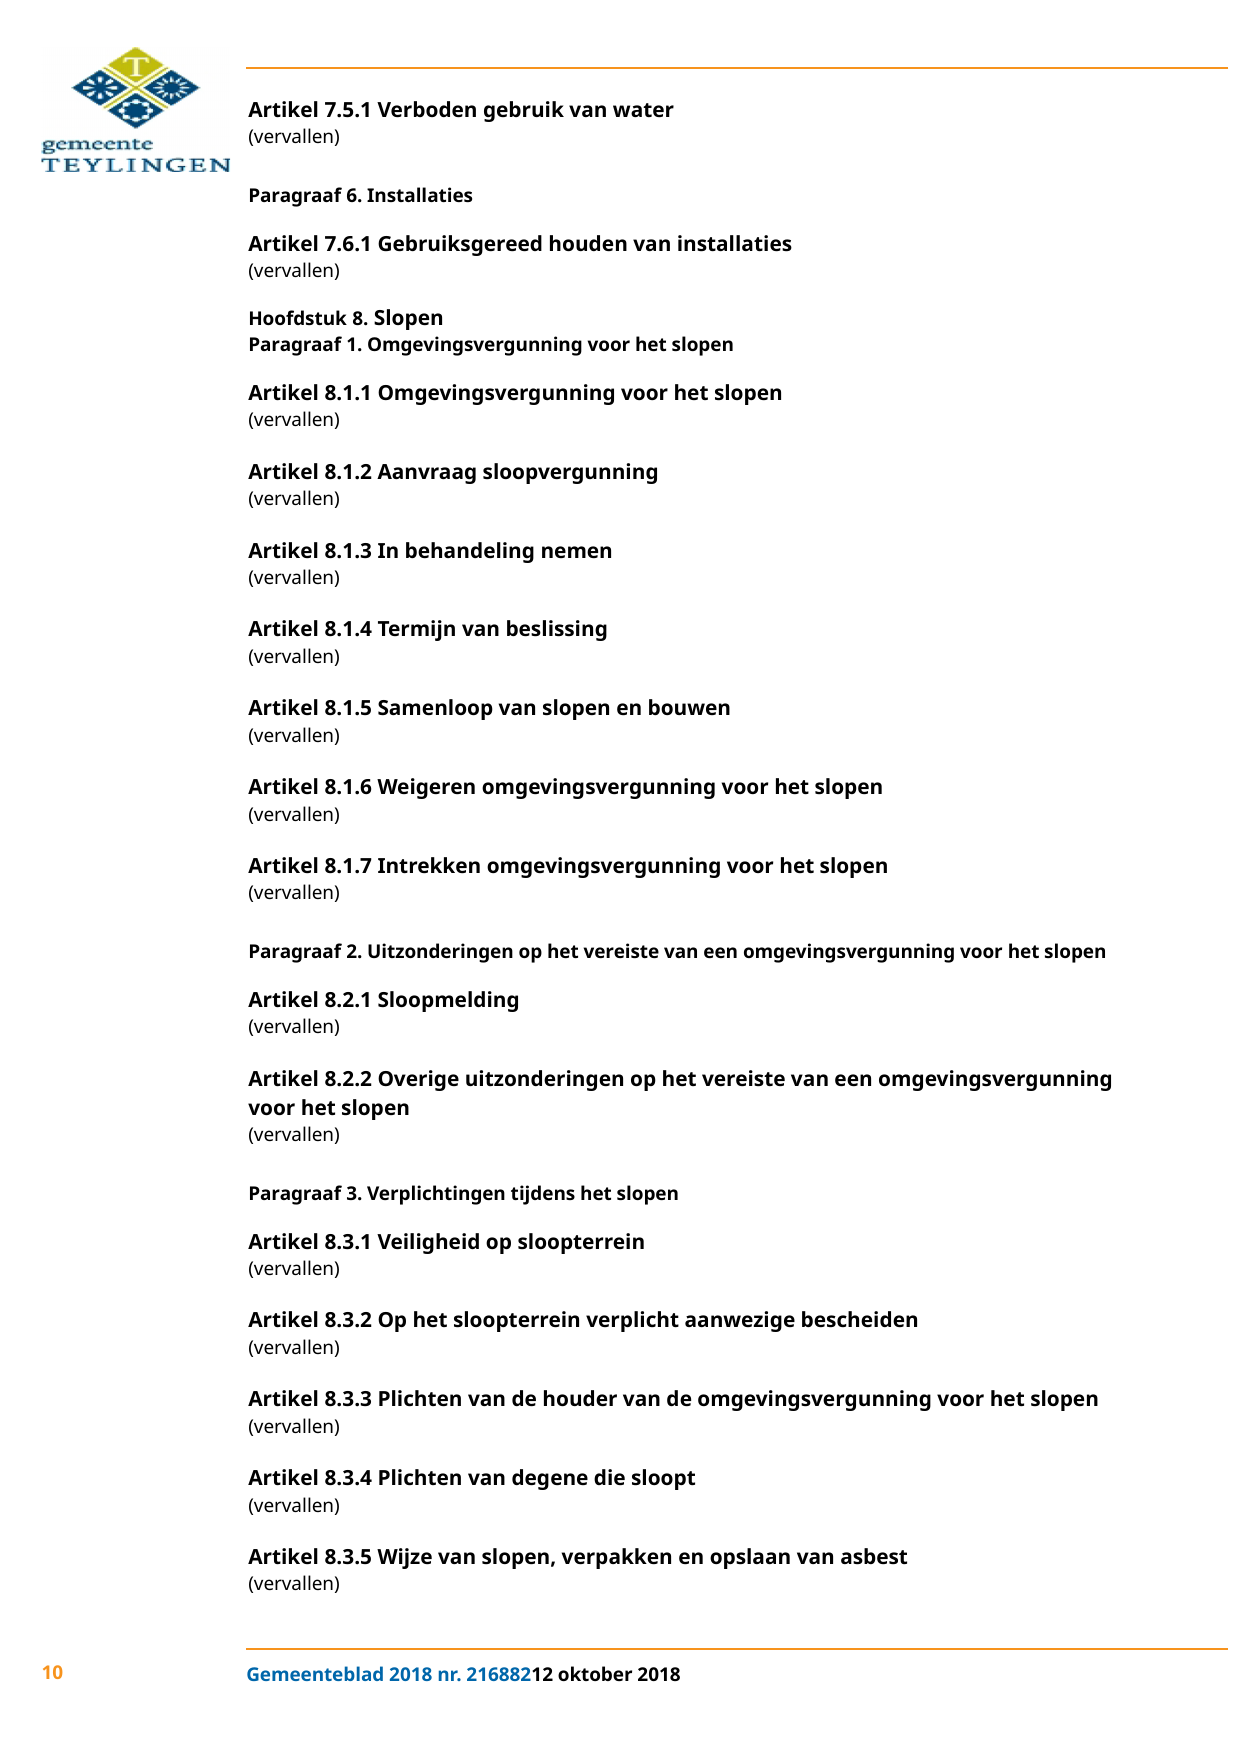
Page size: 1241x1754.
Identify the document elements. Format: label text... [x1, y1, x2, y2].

text (vervallen) [248, 801, 1152, 826]
text Artikel 8.1.3 In behandeling nemen [248, 536, 1152, 564]
text (vervallen) [248, 1413, 1152, 1439]
text (vervallen) [248, 1492, 1152, 1517]
text (vervallen) [248, 485, 1152, 511]
text Paragraaf 2. Uitzonderingen op het vereiste van een omgevingsvergunning voor het slopen [248, 939, 1152, 964]
text Artikel 8.1.4 Termijn van beslissing [248, 614, 1152, 643]
text Artikel 8.3.1 Veiligheid op sloopterrein [248, 1227, 1152, 1255]
text Artikel 7.6.1 Gebruiksgereed houden van installaties [248, 229, 1152, 257]
text (vervallen) [248, 1334, 1152, 1360]
text Artikel 8.1.7 Intrekken omgevingsvergunning voor het slopen [248, 851, 1152, 879]
text Artikel 8.3.3 Plichten van de houder van de omgevingsvergunning voor het slopen [248, 1384, 1152, 1413]
text (vervallen) [248, 1121, 1152, 1147]
text (vervallen) [248, 879, 1152, 905]
text Artikel 8.1.6 Weigeren omgevingsvergunning voor het slopen [248, 772, 1152, 801]
text Hoofdstuk 8. Slopen [248, 303, 1152, 331]
text Artikel 8.3.5 Wijze van slopen, verpakken en opslaan van asbest [248, 1542, 1152, 1571]
text Artikel 8.3.4 Plichten van degene die sloopt [248, 1463, 1152, 1492]
text Artikel 7.5.1 Verboden gebruik van water [248, 95, 1152, 123]
text Paragraaf 1. Omgevingsvergunning voor het slopen [248, 331, 1152, 357]
text Artikel 8.2.1 Sloopmelding [248, 985, 1152, 1014]
text Artikel 8.2.2 Overige uitzonderingen op het vereiste van een omgevingsvergunning voor het slopen [248, 1064, 1152, 1121]
text (vervallen) [248, 1255, 1152, 1281]
text Artikel 8.3.2 Op het sloopterrein verplicht aanwezige bescheiden [248, 1306, 1152, 1334]
text (vervallen) [248, 643, 1152, 669]
text (vervallen) [248, 406, 1152, 432]
text Paragraaf 6. Installaties [248, 182, 1152, 208]
text Artikel 8.1.5 Samenloop van slopen en bouwen [248, 693, 1152, 722]
text (vervallen) [248, 722, 1152, 748]
text (vervallen) [248, 123, 1152, 149]
picture [41, 47, 231, 172]
text (vervallen) [248, 564, 1152, 590]
text (vervallen) [248, 1571, 1152, 1596]
text Artikel 8.1.1 Omgevingsvergunning voor het slopen [248, 378, 1152, 406]
text (vervallen) [248, 257, 1152, 283]
text Artikel 8.1.2 Aanvraag sloopvergunning [248, 457, 1152, 485]
text Paragraaf 3. Verplichtingen tijdens het slopen [248, 1180, 1152, 1206]
text (vervallen) [248, 1014, 1152, 1039]
